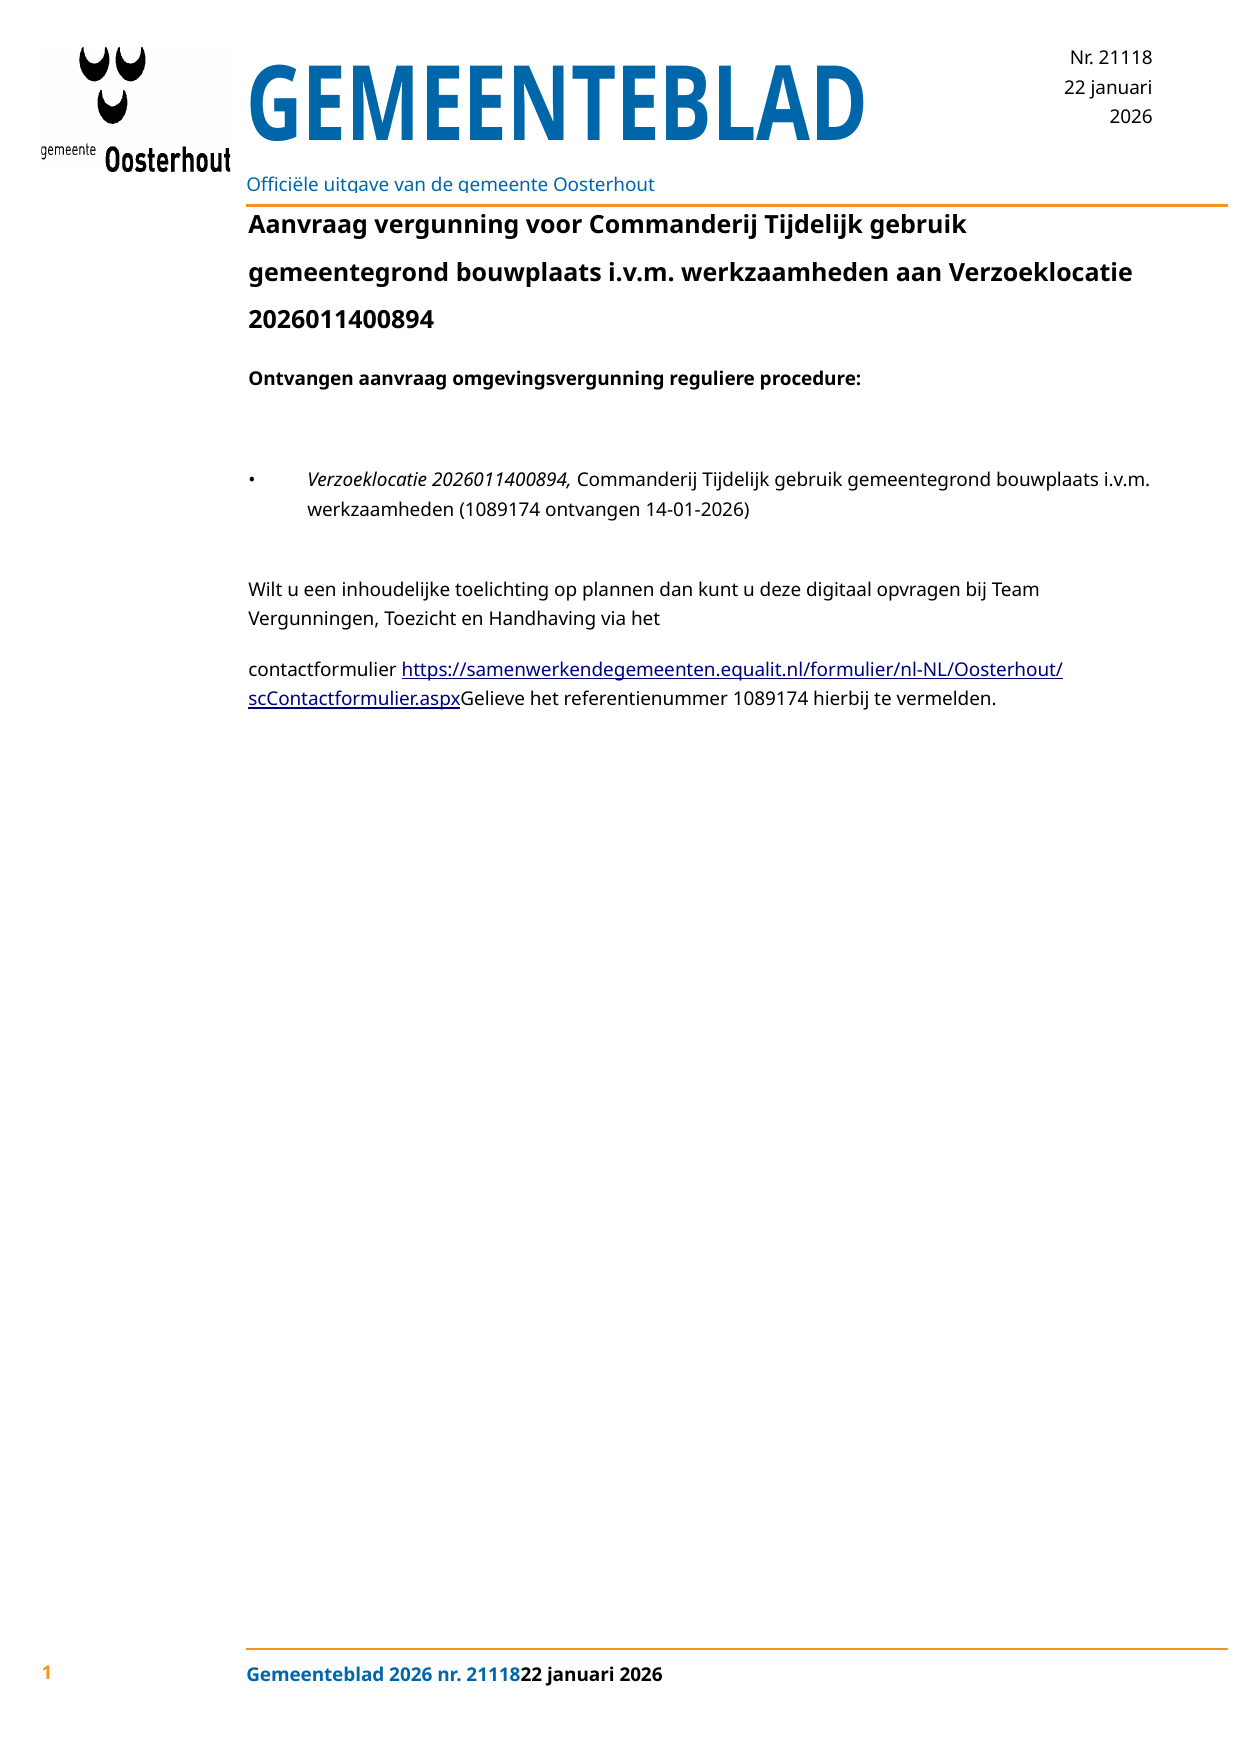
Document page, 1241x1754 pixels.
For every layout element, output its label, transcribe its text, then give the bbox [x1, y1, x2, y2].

picture [41, 47, 231, 172]
text Aanvraag vergunning voor Commanderij Tijdelijk gebruik gemeentegrond bouwplaats i.v.m. werkzaamheden aan Verzoeklocatie 2026011400894 [248, 207, 1152, 336]
text contactformulier https://samenwerkendegemeenten.equalit.nl/formulier/nl-NL/Oosterhout/scContactformulier.aspxGelieve het referentienummer 1089174 hierbij te vermelden. [248, 656, 1152, 711]
text Wilt u een inhoudelijke toelichting op plannen dan kunt u deze digitaal opvragen bij Team Vergunningen, Toezicht en Handhaving via het [248, 576, 1152, 631]
text Ontvangen aanvraag omgevingsvergunning reguliere procedure: [248, 366, 1152, 391]
list Verzoeklocatie 2026011400894, Commanderij Tijdelijk gebruik gemeentegrond bouwplaats i.v.m. werkzaamheden (1089174 ontvangen 14-01-2026) [248, 466, 1152, 522]
